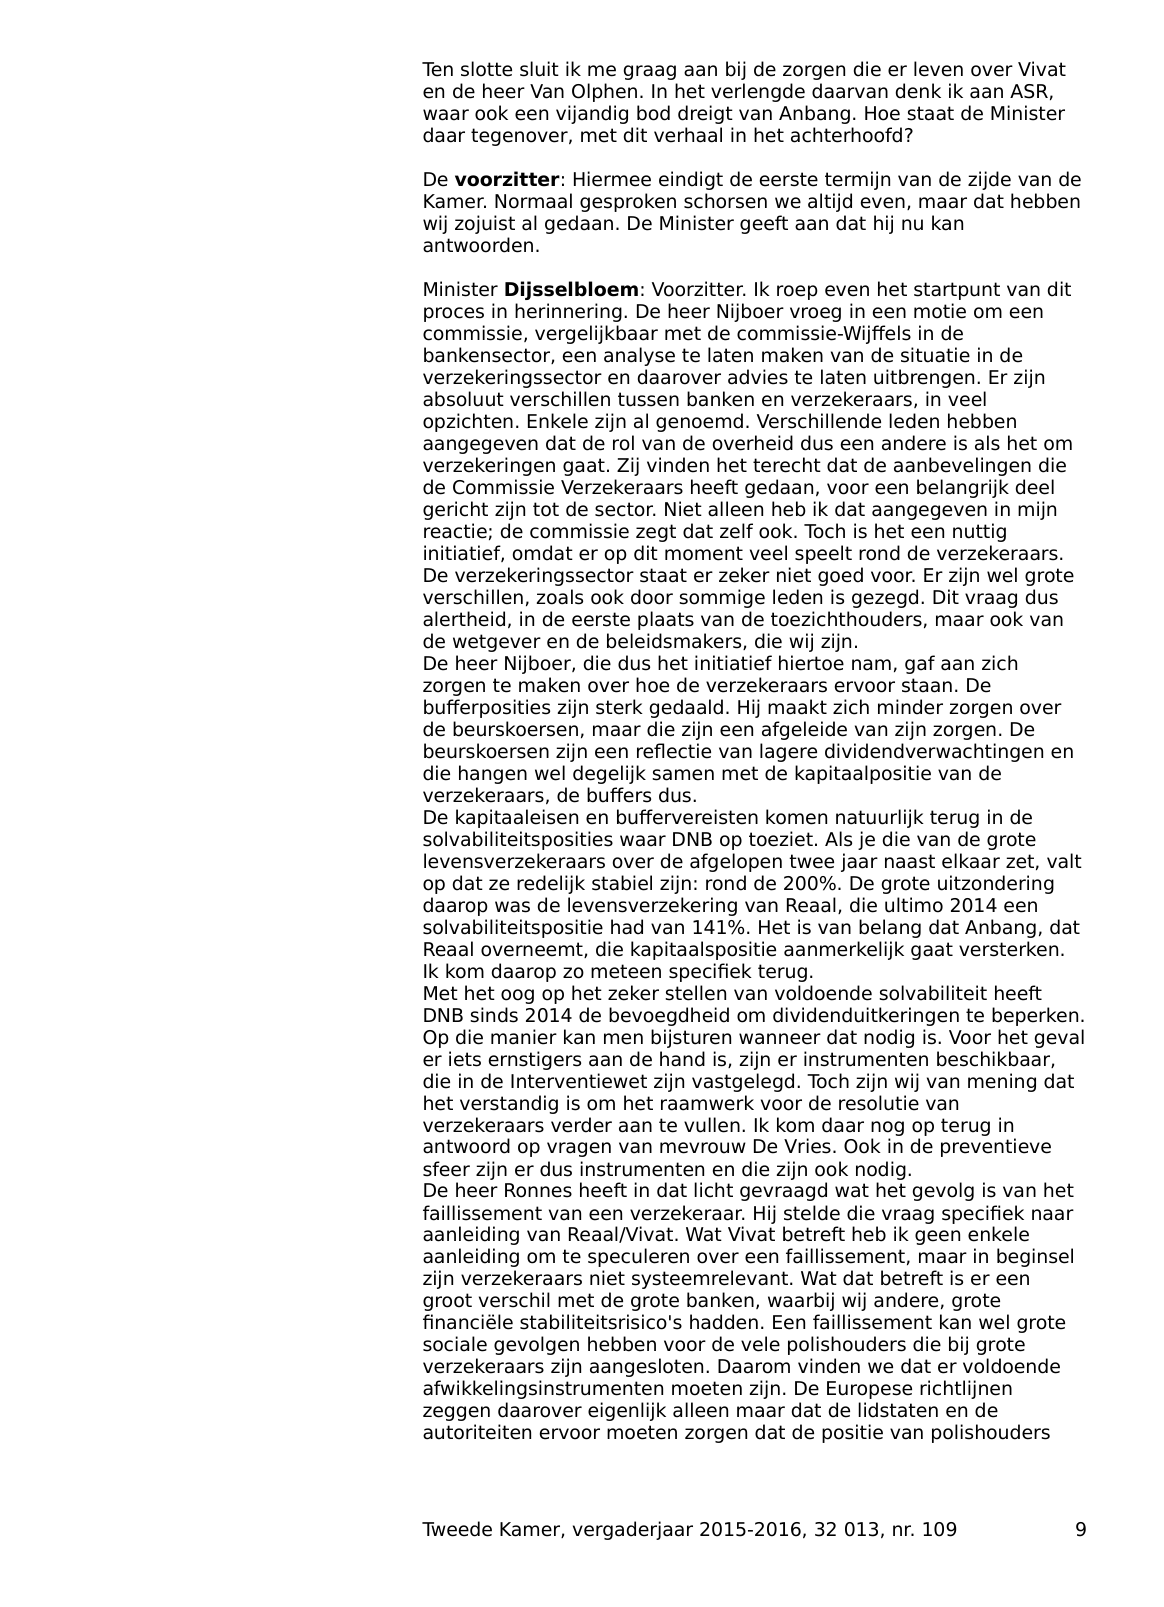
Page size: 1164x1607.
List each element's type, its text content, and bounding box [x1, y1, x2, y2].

text De voorzitter: Hiermee eindigt de eerste termijn van de zijde van de Kamer. Normaal gesproken schorsen we altijd even, maar dat hebben wij zojuist al gedaan. De Minister geeft aan dat hij nu kan antwoorden. [422, 169, 1087, 257]
text Met het oog op het zeker stellen van voldoende solvabiliteit heeft DNB sinds 2014 de bevoegdheid om dividenduitkeringen te beperken. Op die manier kan men bijsturen wanneer dat nodig is. Voor het geval er iets ernstigers aan de hand is, zijn er instrumenten beschikbaar, die in de Interventiewet zijn vastgelegd. Toch zijn wij van mening dat het verstandig is om het raamwerk voor de resolutie van verzekeraars verder aan te vullen. Ik kom daar nog op terug in antwoord op vragen van mevrouw De Vries. Ook in de preventieve sfeer zijn er dus instrumenten en die zijn ook nodig. [422, 983, 1087, 1180]
text De kapitaaleisen en buffervereisten komen natuurlijk terug in de solvabiliteitsposities waar DNB op toeziet. Als je die van de grote levensverzekeraars over de afgelopen twee jaar naast elkaar zet, valt op dat ze redelijk stabiel zijn: rond de 200%. De grote uitzondering daarop was de levensverzekering van Reaal, die ultimo 2014 een solvabiliteitspositie had van 141%. Het is van belang dat Anbang, dat Reaal overneemt, die kapitaalspositie aanmerkelijk gaat versterken. Ik kom daarop zo meteen specifiek terug. [422, 807, 1087, 983]
text Ten slotte sluit ik me graag aan bij de zorgen die er leven over Vivat en de heer Van Olphen. In het verlengde daarvan denk ik aan ASR, waar ook een vijandig bod dreigt van Anbang. Hoe staat de Minister daar tegenover, met dit verhaal in het achterhoofd? [422, 59, 1087, 147]
text De heer Ronnes heeft in dat licht gevraagd wat het gevolg is van het faillissement van een verzekeraar. Hij stelde die vraag specifiek naar aanleiding van Reaal/Vivat. Wat Vivat betreft heb ik geen enkele aanleiding om te speculeren over een faillissement, maar in beginsel zijn verzekeraars niet systeemrelevant. Wat dat betreft is er een groot verschil met de grote banken, waarbij wij andere, grote financiële stabiliteitsrisico's hadden. Een faillissement kan wel grote sociale gevolgen hebben voor de vele polishouders die bij grote verzekeraars zijn aangesloten. Daarom vinden we dat er voldoende afwikkelingsinstrumenten moeten zijn. De Europese richtlijnen zeggen daarover eigenlijk alleen maar dat de lidstaten en de autoriteiten ervoor moeten zorgen dat de positie van polishouders [422, 1180, 1087, 1444]
text Minister Dijsselbloem: Voorzitter. Ik roep even het startpunt van dit proces in herinnering. De heer Nijboer vroeg in een motie om een commissie, vergelijkbaar met de commissie-Wijffels in de bankensector, een analyse te laten maken van de situatie in de verzekeringssector en daarover advies te laten uitbrengen. Er zijn absoluut verschillen tussen banken en verzekeraars, in veel opzichten. Enkele zijn al genoemd. Verschillende leden hebben aangegeven dat de rol van de overheid dus een andere is als het om verzekeringen gaat. Zij vinden het terecht dat de aanbevelingen die de Commissie Verzekeraars heeft gedaan, voor een belangrijk deel gericht zijn tot de sector. Niet alleen heb ik dat aangegeven in mijn reactie; de commissie zegt dat zelf ook. Toch is het een nuttig initiatief, omdat er op dit moment veel speelt rond de verzekeraars. De verzekeringssector staat er zeker niet goed voor. Er zijn wel grote verschillen, zoals ook door sommige leden is gezegd. Dit vraag dus alertheid, in de eerste plaats van de toezichthouders, maar ook van de wetgever en de beleidsmakers, die wij zijn. [422, 279, 1087, 653]
text De heer Nijboer, die dus het initiatief hiertoe nam, gaf aan zich zorgen te maken over hoe de verzekeraars ervoor staan. De bufferposities zijn sterk gedaald. Hij maakt zich minder zorgen over de beurskoersen, maar die zijn een afgeleide van zijn zorgen. De beurskoersen zijn een reflectie van lagere dividendverwachtingen en die hangen wel degelijk samen met de kapitaalpositie van de verzekeraars, de buffers dus. [422, 653, 1087, 807]
